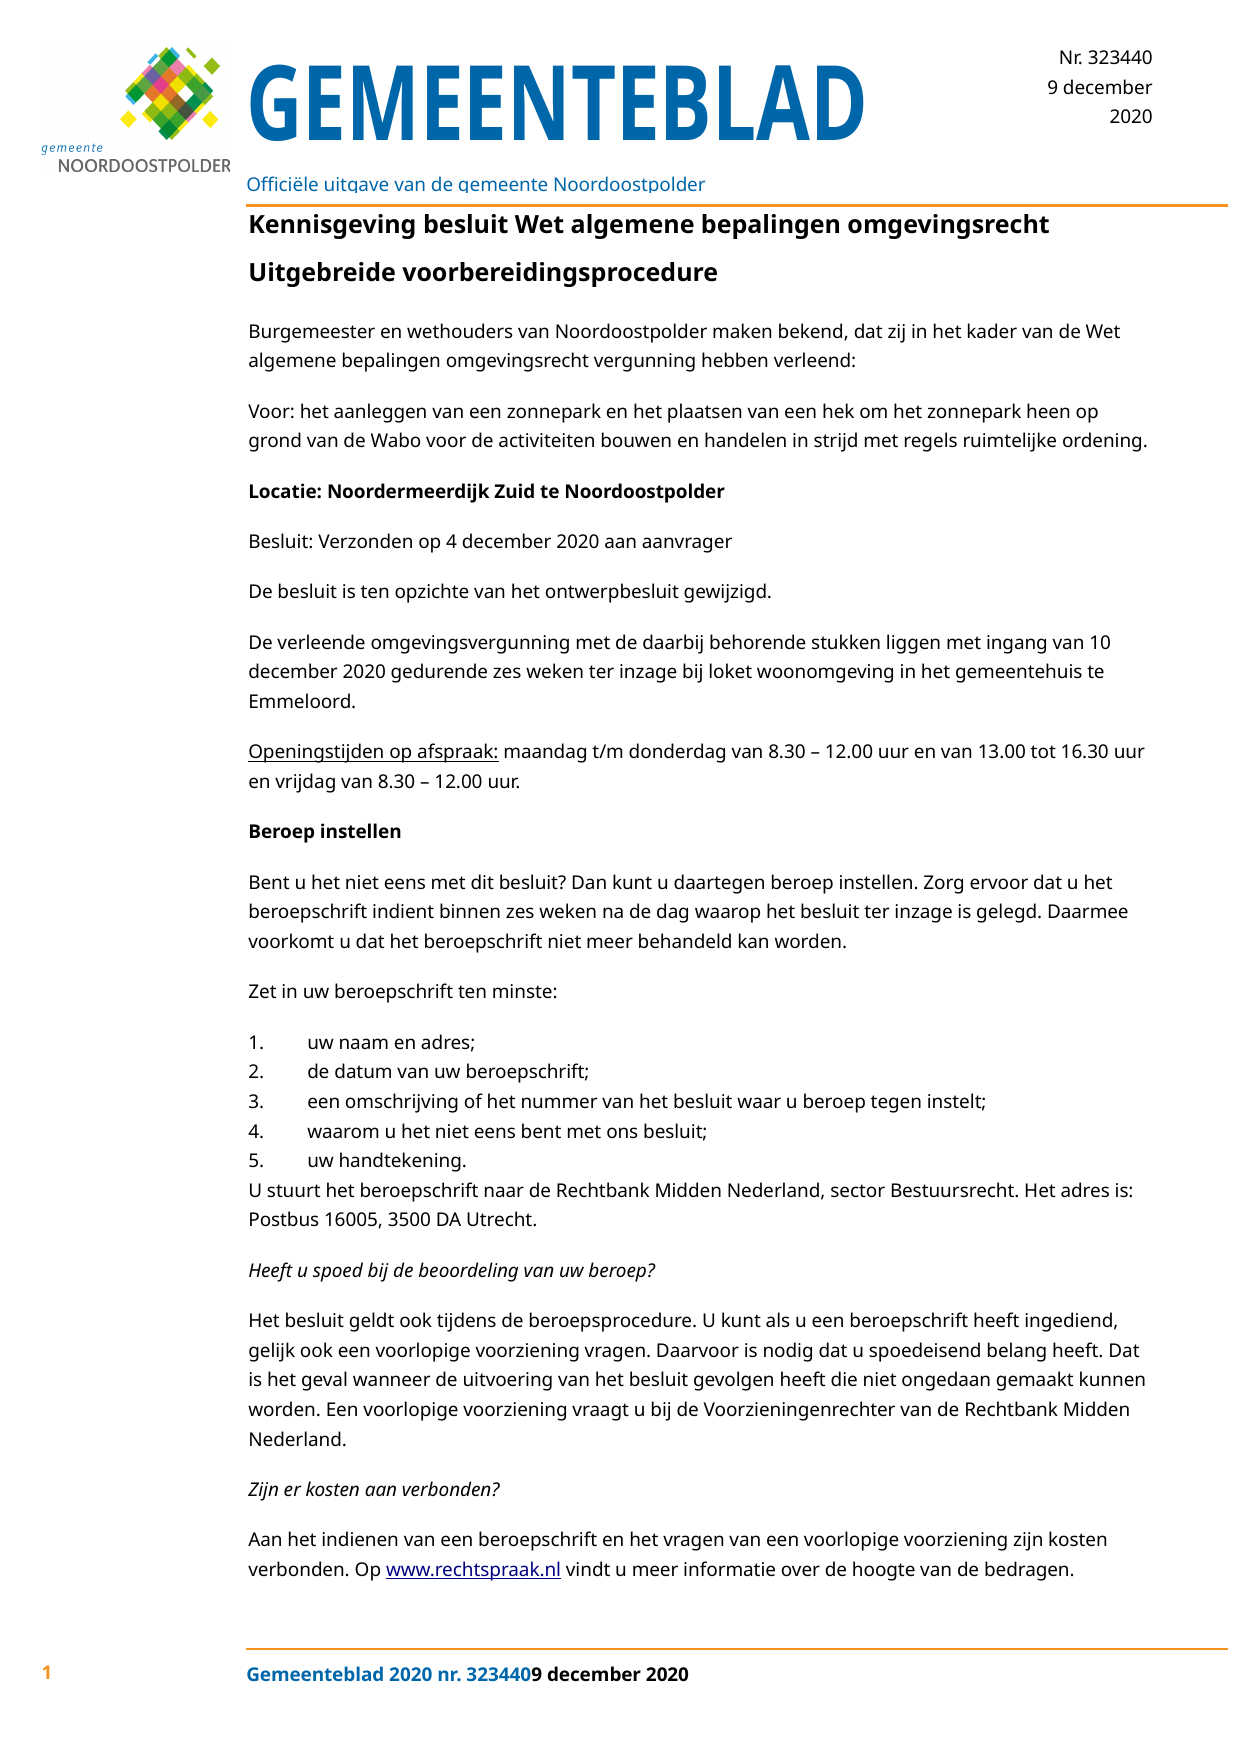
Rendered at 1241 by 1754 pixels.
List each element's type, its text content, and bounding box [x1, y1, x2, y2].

picture [41, 47, 231, 172]
list uw naam en adres; [248, 1029, 1152, 1055]
text Openingstijden op afspraak: maandag t/m donderdag van 8.30 – 12.00 uur en van 13.00 tot 16.30 uur en vrijdag van 8.30 – 12.00 uur. [248, 739, 1152, 794]
text De besluit is ten opzichte van het ontwerpbesluit gewijzigd. [248, 579, 1152, 604]
text Burgemeester en wethouders van Noordoostpolder maken bekend, dat zij in het kader van de Wet algemene bepalingen omgevingsrecht vergunning hebben verleend: [248, 318, 1152, 373]
text Beroep instellen [248, 819, 1152, 844]
text Besluit: Verzonden op 4 december 2020 aan aanvrager [248, 528, 1152, 554]
text Kennisgeving besluit Wet algemene bepalingen omgevingsrecht Uitgebreide voorbereidingsprocedure [248, 207, 1152, 288]
list uw handtekening. [248, 1147, 1152, 1173]
text Heeft u spoed bij de beoordeling van uw beroep? [248, 1257, 1152, 1283]
text Zet in uw beroepschrift ten minste: [248, 979, 1152, 1004]
text Voor: het aanleggen van een zonnepark en het plaatsen van een hek om het zonnepark heen op grond van de Wabo voor de activiteiten bouwen en handelen in strijd met regels ruimtelijke ordening. [248, 398, 1152, 453]
text Zijn er kosten aan verbonden? [248, 1476, 1152, 1502]
text Bent u het niet eens met dit besluit? Dan kunt u daartegen beroep instellen. Zorg ervoor dat u het beroepschrift indient binnen zes weken na de dag waarop het besluit ter inzage is gelegd. Daarmee voorkomt u dat het beroepschrift niet meer behandeld kan worden. [248, 869, 1152, 954]
text Aan het indienen van een beroepschrift en het vragen van een voorlopige voorziening zijn kosten verbonden. Op www.rechtspraak.nl vindt u meer informatie over de hoogte van de bedragen. [248, 1527, 1152, 1582]
list een omschrijving of het nummer van het besluit waar u beroep tegen instelt; [248, 1088, 1152, 1114]
list waarom u het niet eens bent met ons besluit; [248, 1118, 1152, 1144]
text Locatie: Noordermeerdijk Zuid te Noordoostpolder [248, 478, 1152, 504]
text U stuurt het beroepschrift naar de Rechtbank Midden Nederland, sector Bestuursrecht. Het adres is: Postbus 16005, 3500 DA Utrecht. [248, 1177, 1152, 1232]
text Het besluit geldt ook tijdens de beroepsprocedure. U kunt als u een beroepschrift heeft ingediend, gelijk ook een voorlopige voorziening vragen. Daarvoor is nodig dat u spoedeisend belang heeft. Dat is het geval wanneer de uitvoering van het besluit gevolgen heeft die niet ongedaan gemaakt kunnen worden. Een voorlopige voorziening vraagt u bij de Voorzieningenrechter van de Rechtbank Midden Nederland. [248, 1307, 1152, 1452]
list de datum van uw beroepschrift; [248, 1059, 1152, 1084]
text De verleende omgevingsvergunning met de daarbij behorende stukken liggen met ingang van 10 december 2020 gedurende zes weken ter inzage bij loket woonomgeving in het gemeentehuis te Emmeloord. [248, 629, 1152, 714]
